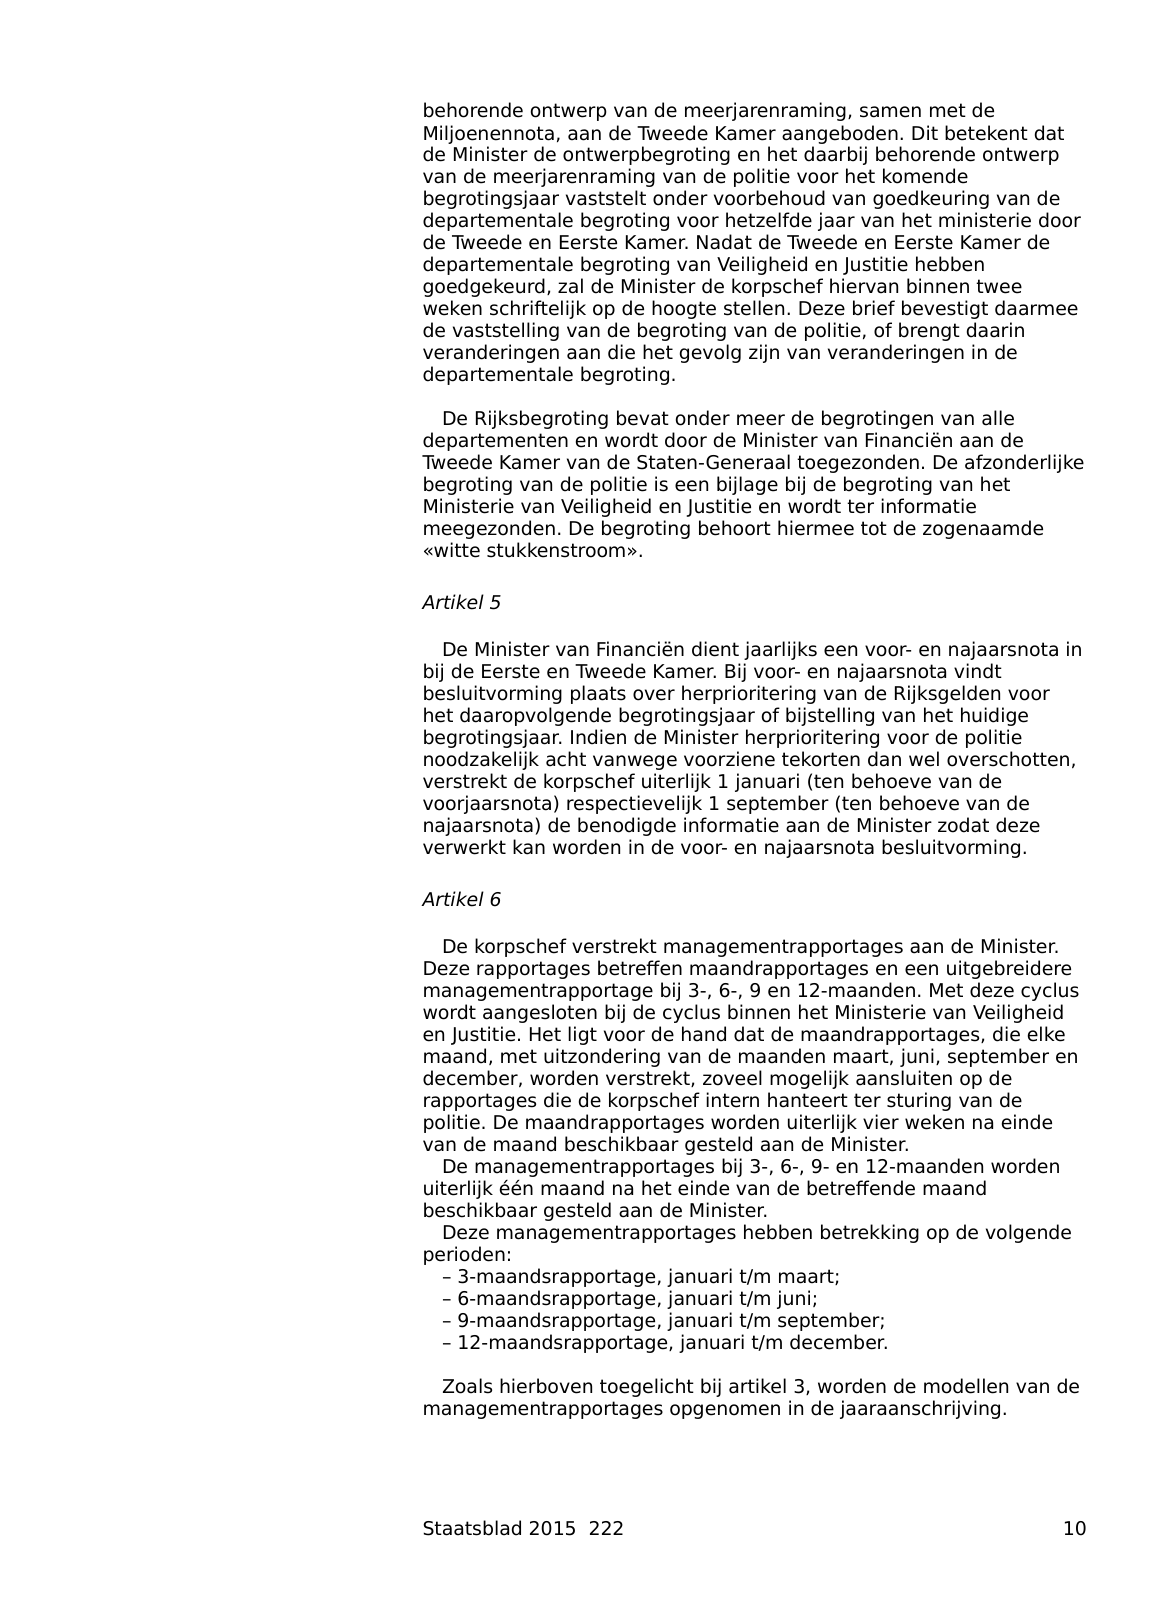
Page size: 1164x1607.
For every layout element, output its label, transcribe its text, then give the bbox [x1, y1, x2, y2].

text De Rijksbegroting bevat onder meer de begrotingen van alle departementen en wordt door de Minister van Financiën aan de Tweede Kamer van de Staten-Generaal toegezonden. De afzonderlijke begroting van de politie is een bijlage bij de begroting van het Ministerie van Veiligheid en Justitie en wordt ter informatie meegezonden. De begroting behoort hiermee tot de zogenaamde «witte stukkenstroom». [422, 408, 1087, 562]
subtitle Artikel 5 [422, 592, 1087, 614]
text De Minister van Financiën dient jaarlijks een voor- en najaarsnota in bij de Eerste en Tweede Kamer. Bij voor- en najaarsnota vindt besluitvorming plaats over herprioritering van de Rijksgelden voor het daaropvolgende begrotingsjaar of bijstelling van het huidige begrotingsjaar. Indien de Minister herprioritering voor de politie noodzakelijk acht vanwege voorziene tekorten dan wel overschotten, verstrekt de korpschef uiterlijk 1 januari (ten behoeve van de voorjaarsnota) respectievelijk 1 september (ten behoeve van de najaarsnota) de benodigde informatie aan de Minister zodat deze verwerkt kan worden in de voor- en najaarsnota besluitvorming. [422, 639, 1087, 859]
text – 6-maandsrapportage, januari t/m juni; [422, 1288, 1087, 1309]
text – 12-maandsrapportage, januari t/m december. [422, 1332, 1087, 1353]
text – 9-maandsrapportage, januari t/m september; [422, 1309, 1087, 1332]
text – 3-maandsrapportage, januari t/m maart; [422, 1266, 1087, 1288]
subtitle Artikel 6 [422, 889, 1087, 911]
text Deze managementrapportages hebben betrekking op de volgende perioden: [422, 1222, 1087, 1266]
text De korpschef verstrekt managementrapportages aan de Minister. Deze rapportages betreffen maandrapportages en een uitgebreidere managementrapportage bij 3-, 6-, 9 en 12-maanden. Met deze cyclus wordt aangesloten bij de cyclus binnen het Ministerie van Veiligheid en Justitie. Het ligt voor de hand dat de maandrapportages, die elke maand, met uitzondering van de maanden maart, juni, september en december, worden verstrekt, zoveel mogelijk aansluiten op de rapportages die de korpschef intern hanteert ter sturing van de politie. De maandrapportages worden uiterlijk vier weken na einde van de maand beschikbaar gesteld aan de Minister. [422, 936, 1087, 1156]
text behorende ontwerp van de meerjarenraming, samen met de Miljoenennota, aan de Tweede Kamer aangeboden. Dit betekent dat de Minister de ontwerpbegroting en het daarbij behorende ontwerp van de meerjarenraming van de politie voor het komende begrotingsjaar vaststelt onder voorbehoud van goedkeuring van de departementale begroting voor hetzelfde jaar van het ministerie door de Tweede en Eerste Kamer. Nadat de Tweede en Eerste Kamer de departementale begroting van Veiligheid en Justitie hebben goedgekeurd, zal de Minister de korpschef hiervan binnen twee weken schriftelijk op de hoogte stellen. Deze brief bevestigt daarmee de vaststelling van de begroting van de politie, of brengt daarin veranderingen aan die het gevolg zijn van veranderingen in de departementale begroting. [422, 100, 1087, 386]
text Zoals hierboven toegelicht bij artikel 3, worden de modellen van de managementrapportages opgenomen in de jaaraanschrijving. [422, 1376, 1087, 1420]
text De managementrapportages bij 3-, 6-, 9- en 12-maanden worden uiterlijk één maand na het einde van de betreffende maand beschikbaar gesteld aan de Minister. [422, 1156, 1087, 1222]
